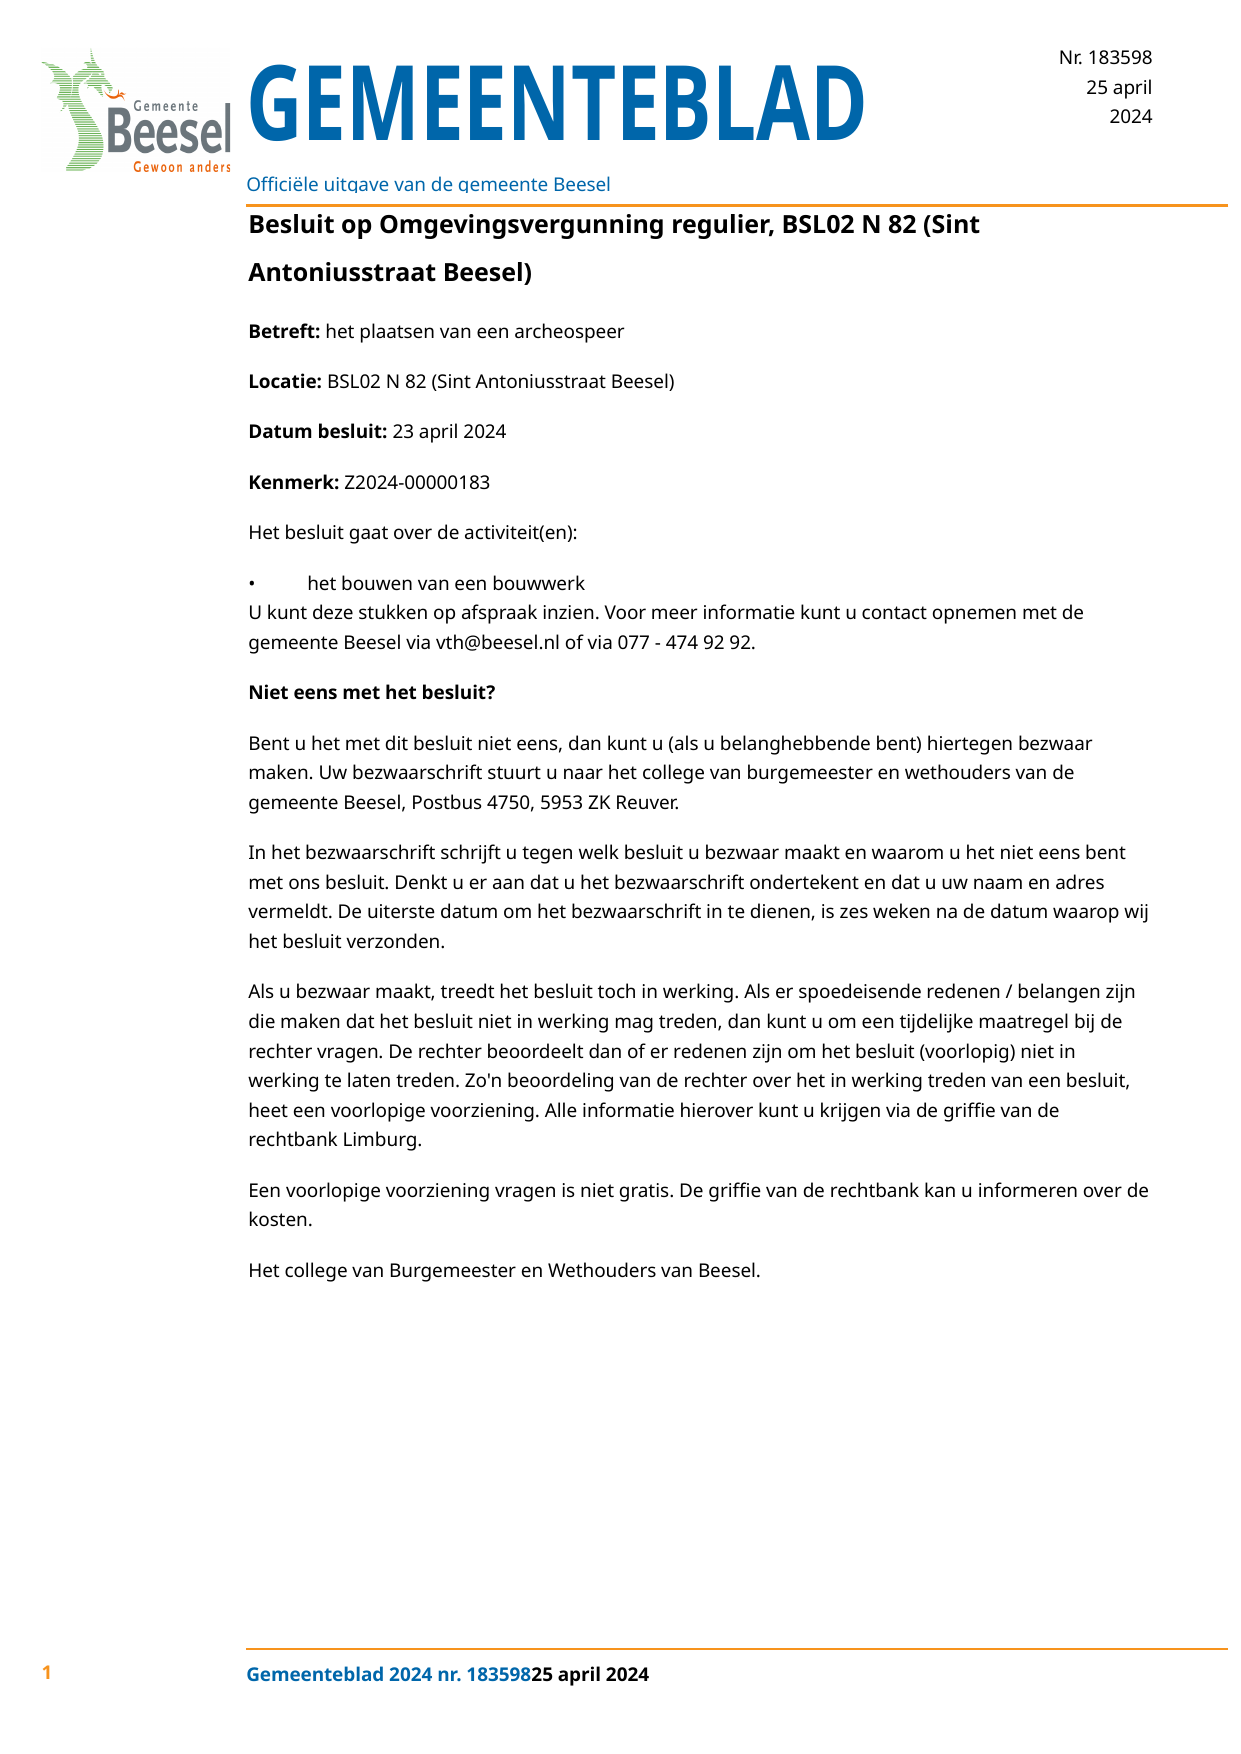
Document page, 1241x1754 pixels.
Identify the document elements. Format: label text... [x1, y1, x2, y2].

picture [41, 47, 231, 172]
text Betreft: het plaatsen van een archeospeer [248, 318, 1152, 344]
text Als u bezwaar maakt, treedt het besluit toch in werking. Als er spoedeisende redenen / belangen zijn die maken dat het besluit niet in werking mag treden, dan kunt u om een tijdelijke maatregel bij de rechter vragen. De rechter beoordeelt dan of er redenen zijn om het besluit (voorlopig) niet in werking te laten treden. Zo'n beoordeling van de rechter over het in werking treden van een besluit, heet een voorlopige voorziening. Alle informatie hierover kunt u krijgen via de griffie van de rechtbank Limburg. [248, 979, 1152, 1152]
text In het bezwaarschrift schrijft u tegen welk besluit u bezwaar maakt en waarom u het niet eens bent met ons besluit. Denkt u er aan dat u het bezwaarschrift ondertekent en dat u uw naam en adres vermeldt. De uiterste datum om het bezwaarschrift in te dienen, is zes weken na de datum waarop wij het besluit verzonden. [248, 839, 1152, 954]
text Locatie: BSL02 N 82 (Sint Antoniusstraat Beesel) [248, 368, 1152, 394]
text Kenmerk: Z2024-00000183 [248, 469, 1152, 495]
text Bent u het met dit besluit niet eens, dan kunt u (als u belanghebbende bent) hiertegen bezwaar maken. Uw bezwaarschrift stuurt u naar het college van burgemeester en wethouders van de gemeente Beesel, Postbus 4750, 5953 ZK Reuver. [248, 730, 1152, 815]
text Het besluit gaat over de activiteit(en): [248, 519, 1152, 545]
list het bouwen van een bouwwerk [248, 570, 1152, 596]
text Niet eens met het besluit? [248, 679, 1152, 705]
text Het college van Burgemeester en Wethouders van Beesel. [248, 1257, 1152, 1283]
text Besluit op Omgevingsvergunning regulier, BSL02 N 82 (Sint Antoniusstraat Beesel) [248, 207, 1152, 288]
text Een voorlopige voorziening vragen is niet gratis. De griffie van de rechtbank kan u informeren over de kosten. [248, 1177, 1152, 1232]
text Datum besluit: 23 april 2024 [248, 419, 1152, 444]
text U kunt deze stukken op afspraak inzien. Voor meer informatie kunt u contact opnemen met de gemeente Beesel via vth@beesel.nl of via 077 - 474 92 92. [248, 599, 1152, 655]
